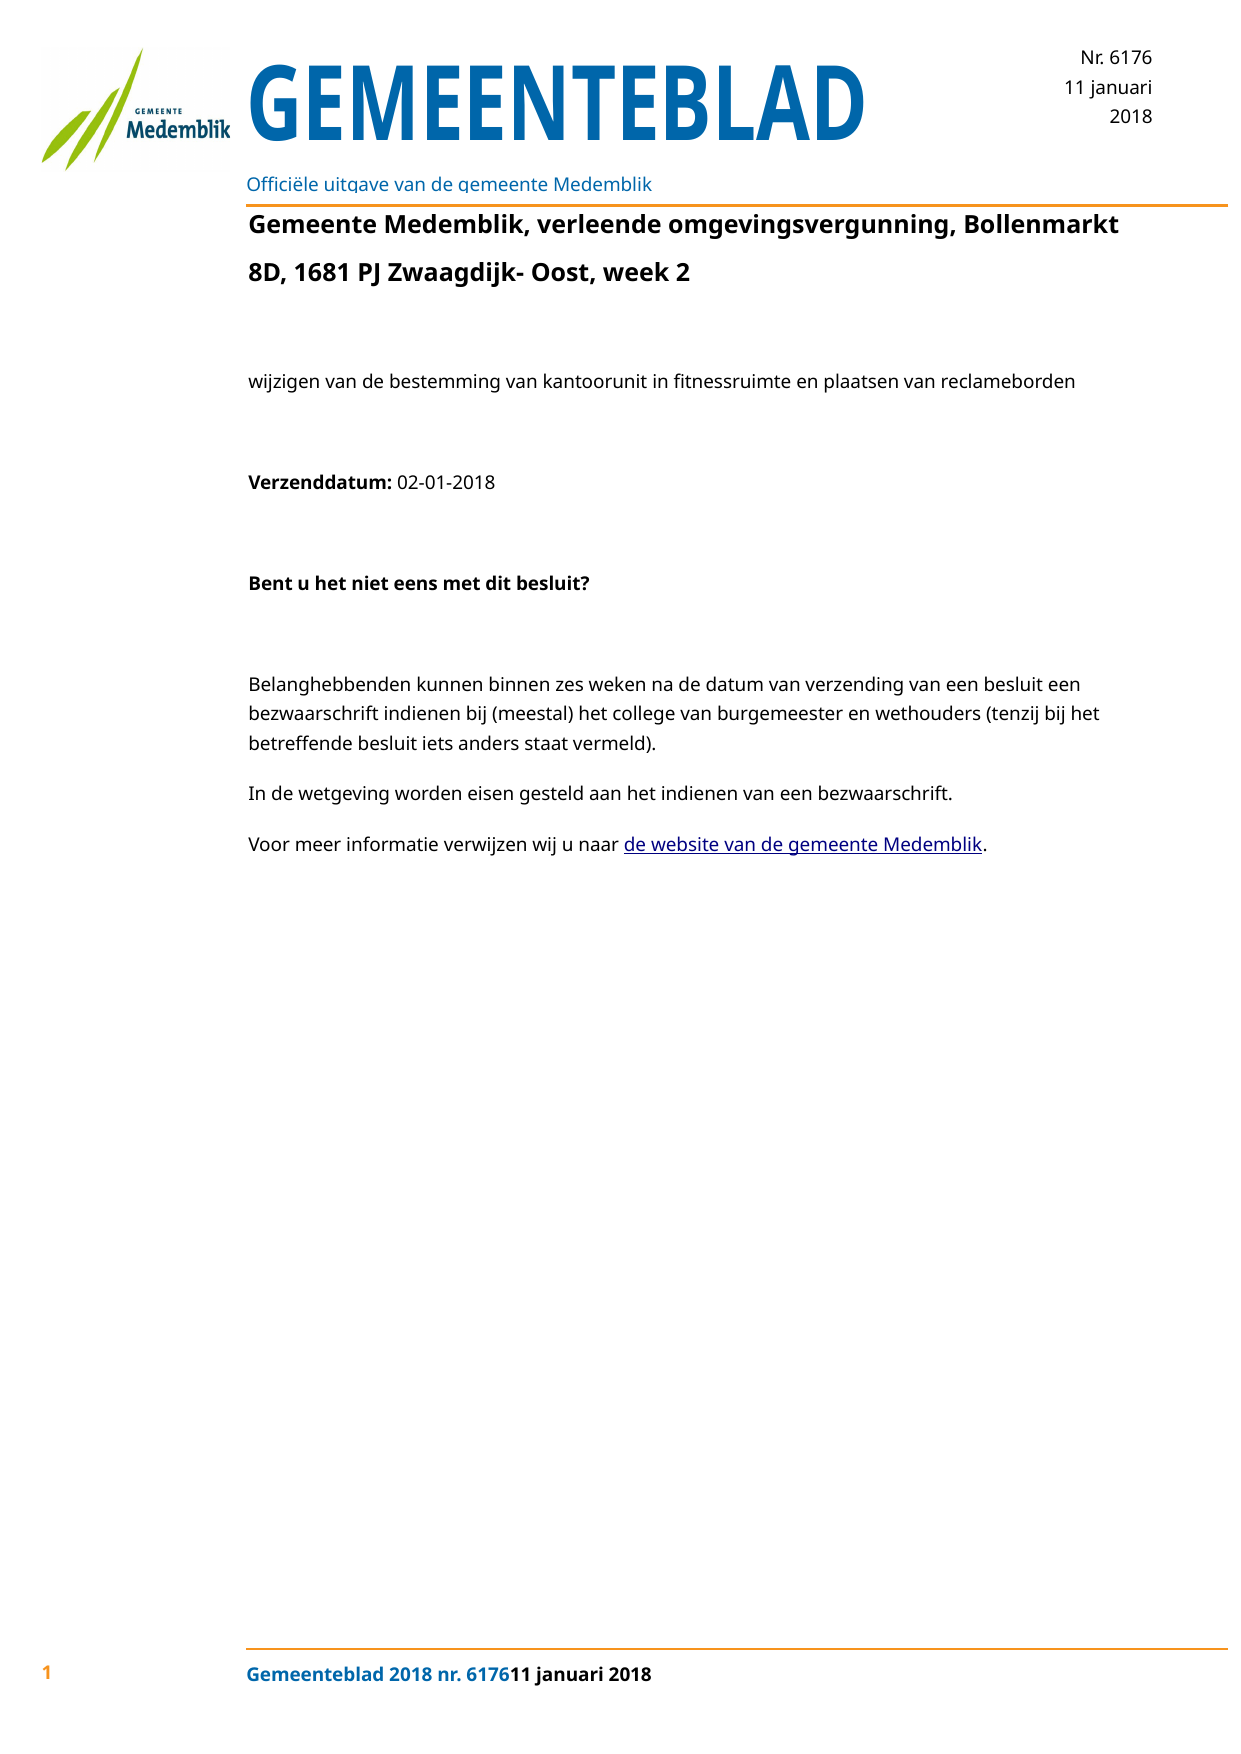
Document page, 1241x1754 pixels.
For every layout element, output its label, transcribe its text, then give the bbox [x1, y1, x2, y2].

text wijzigen van de bestemming van kantoorunit in fitnessruimte en plaatsen van reclameborden [248, 368, 1152, 394]
text Gemeente Medemblik, verleende omgevingsvergunning, Bollenmarkt 8D, 1681 PJ Zwaagdijk- Oost, week 2 [248, 207, 1152, 288]
text In de wetgeving worden eisen gesteld aan het indienen van een bezwaarschrift. [248, 780, 1152, 806]
text Belanghebbenden kunnen binnen zes weken na de datum van verzending van een besluit een bezwaarschrift indienen bij (meestal) het college van burgemeester en wethouders (tenzij bij het betreffende besluit iets anders staat vermeld). [248, 671, 1152, 756]
text Verzenddatum: 02-01-2018 [248, 469, 1152, 495]
picture [41, 47, 231, 172]
text Voor meer informatie verwijzen wij u naar de website van de gemeente Medemblik. [248, 831, 1152, 857]
text Bent u het niet eens met dit besluit? [248, 570, 1152, 596]
